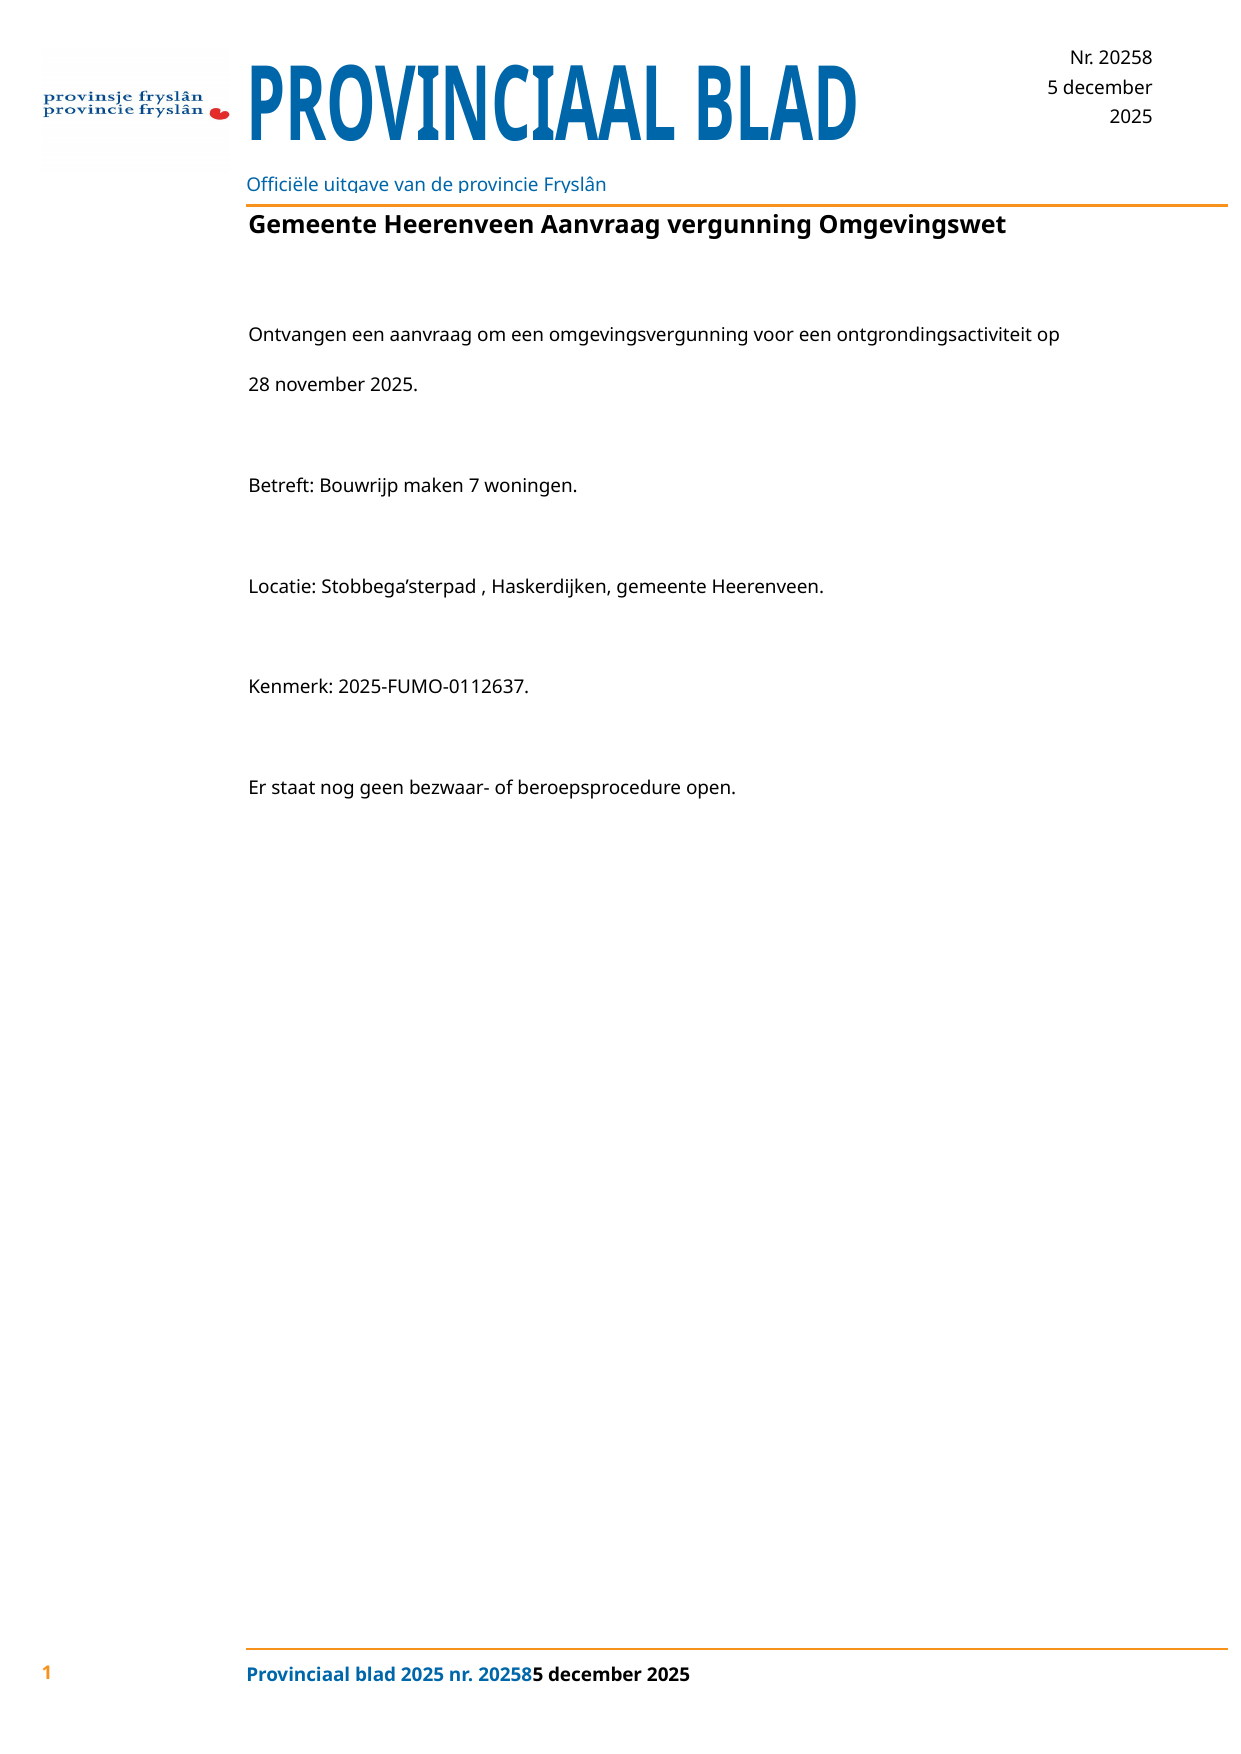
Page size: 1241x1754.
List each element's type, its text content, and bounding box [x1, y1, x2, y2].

picture [41, 47, 231, 172]
text Er staat nog geen bezwaar- of beroepsprocedure open. [248, 774, 1152, 800]
text Betreft: Bouwrijp maken 7 woningen. [248, 472, 1152, 498]
text Ontvangen een aanvraag om een omgevingsvergunning voor een ontgrondingsactiviteit op [248, 321, 1152, 346]
text Kenmerk: 2025-FUMO-0112637. [248, 674, 1152, 699]
text Gemeente Heerenveen Aanvraag vergunning Omgevingswet [248, 207, 1152, 241]
text Locatie: Stobbega’sterpad , Haskerdijken, gemeente Heerenveen. [248, 573, 1152, 598]
text 28 november 2025. [248, 371, 1152, 397]
